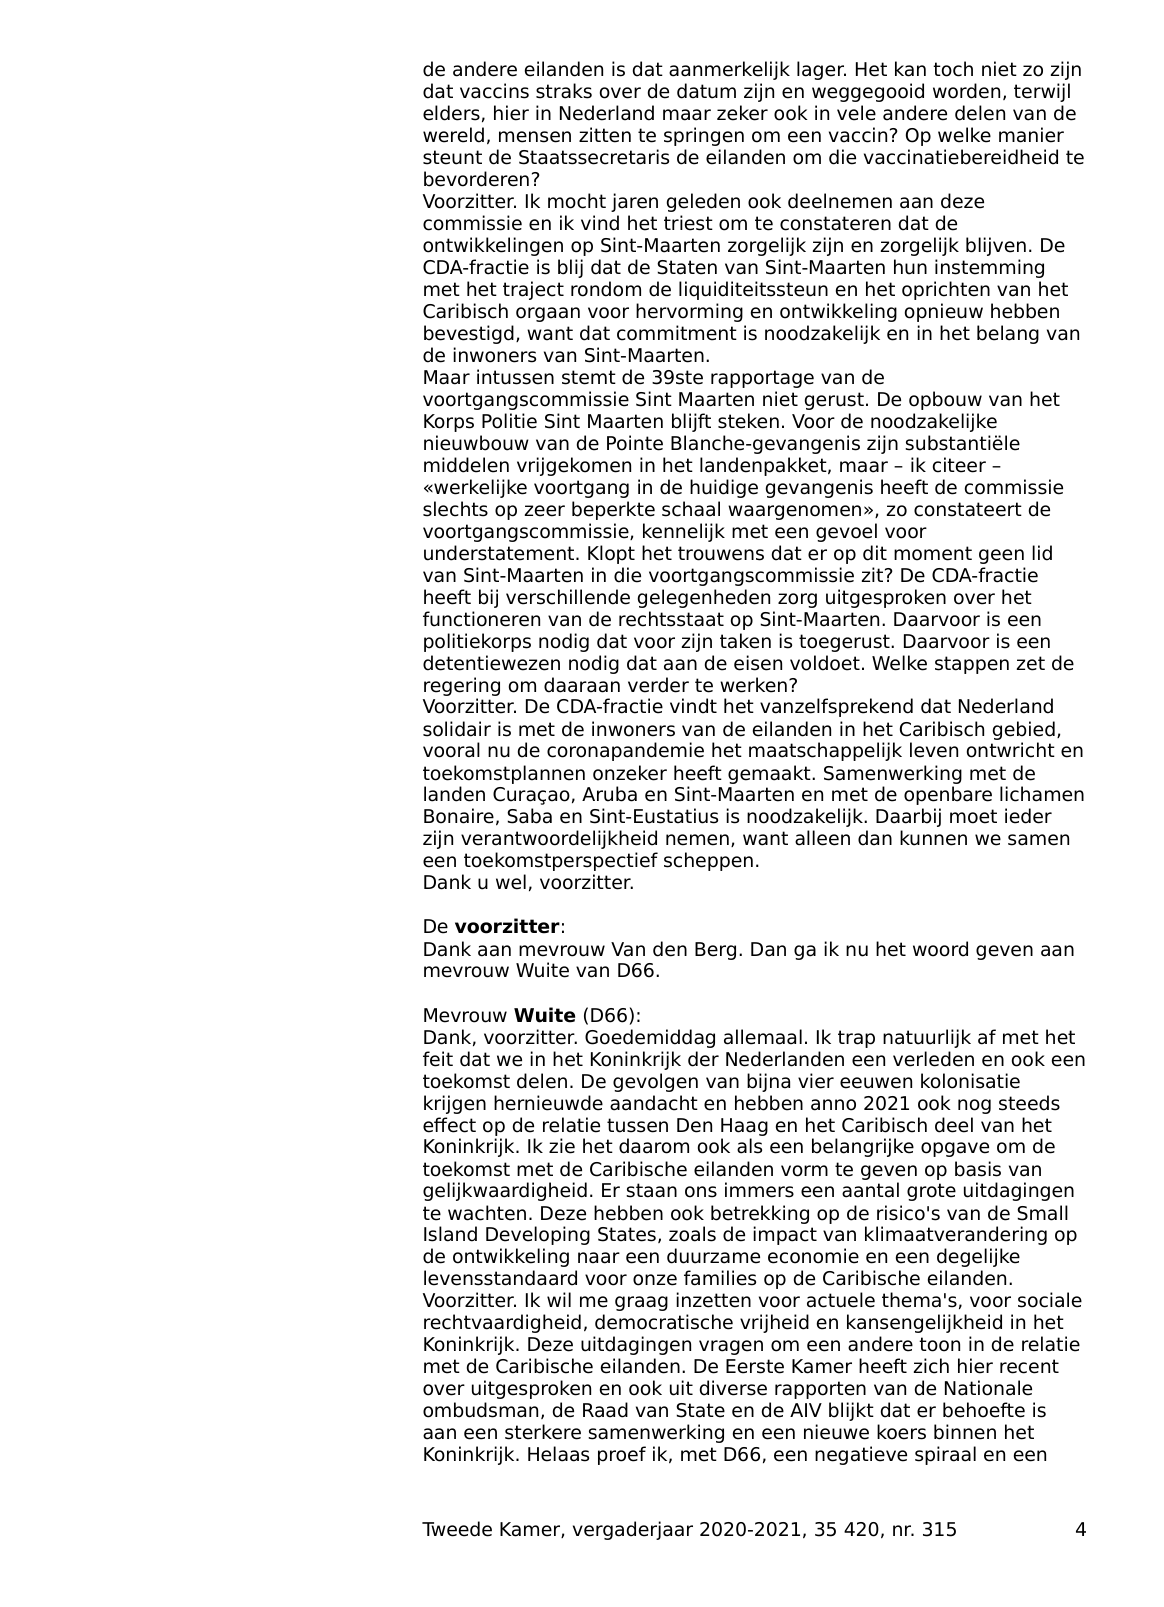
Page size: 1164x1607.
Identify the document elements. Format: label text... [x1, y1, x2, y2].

text Maar intussen stemt de 39ste rapportage van de voortgangscommissie Sint Maarten niet gerust. De opbouw van het Korps Politie Sint Maarten blijft steken. Voor de noodzakelijke nieuwbouw van de Pointe Blanche-gevangenis zijn substantiële middelen vrijgekomen in het landenpakket, maar – ik citeer – «werkelijke voortgang in de huidige gevangenis heeft de commissie slechts op zeer beperkte schaal waargenomen», zo constateert de voortgangscommissie, kennelijk met een gevoel voor understatement. Klopt het trouwens dat er op dit moment geen lid van Sint-Maarten in die voortgangscommissie zit? De CDA-fractie heeft bij verschillende gelegenheden zorg uitgesproken over het functioneren van de rechtsstaat op Sint-Maarten. Daarvoor is een politiekorps nodig dat voor zijn taken is toegerust. Daarvoor is een detentiewezen nodig dat aan de eisen voldoet. Welke stappen zet de regering om daaraan verder te werken? [422, 367, 1087, 696]
text Dank, voorzitter. Goedemiddag allemaal. Ik trap natuurlijk af met het feit dat we in het Koninkrijk der Nederlanden een verleden en ook een toekomst delen. De gevolgen van bijna vier eeuwen kolonisatie krijgen hernieuwde aandacht en hebben anno 2021 ook nog steeds effect op de relatie tussen Den Haag en het Caribisch deel van het Koninkrijk. Ik zie het daarom ook als een belangrijke opgave om de toekomst met de Caribische eilanden vorm te geven op basis van gelijkwaardigheid. Er staan ons immers een aantal grote uitdagingen te wachten. Deze hebben ook betrekking op de risico's van de Small Island Developing States, zoals de impact van klimaatverandering op de ontwikkeling naar een duurzame economie en een degelijke levensstandaard voor onze families op de Caribische eilanden. [422, 1027, 1087, 1290]
text De voorzitter: [422, 916, 1087, 938]
text Voorzitter. De CDA-fractie vindt het vanzelfsprekend dat Nederland solidair is met de inwoners van de eilanden in het Caribisch gebied, vooral nu de coronapandemie het maatschappelijk leven ontwricht en toekomstplannen onzeker heeft gemaakt. Samenwerking met de landen Curaçao, Aruba en Sint-Maarten en met de openbare lichamen Bonaire, Saba en Sint-Eustatius is noodzakelijk. Daarbij moet ieder zijn verantwoordelijkheid nemen, want alleen dan kunnen we samen een toekomstperspectief scheppen. [422, 696, 1087, 872]
text Voorzitter. Ik wil me graag inzetten voor actuele thema's, voor sociale rechtvaardigheid, democratische vrijheid en kansengelijkheid in het Koninkrijk. Deze uitdagingen vragen om een andere toon in de relatie met de Caribische eilanden. De Eerste Kamer heeft zich hier recent over uitgesproken en ook uit diverse rapporten van de Nationale ombudsman, de Raad van State en de AIV blijkt dat er behoefte is aan een sterkere samenwerking en een nieuwe koers binnen het Koninkrijk. Helaas proef ik, met D66, een negatieve spiraal en een [422, 1290, 1087, 1466]
text Voorzitter. Ik mocht jaren geleden ook deelnemen aan deze commissie en ik vind het triest om te constateren dat de ontwikkelingen op Sint-Maarten zorgelijk zijn en zorgelijk blijven. De CDA-fractie is blij dat de Staten van Sint-Maarten hun instemming met het traject rondom de liquiditeitssteun en het oprichten van het Caribisch orgaan voor hervorming en ontwikkeling opnieuw hebben bevestigd, want dat commitment is noodzakelijk en in het belang van de inwoners van Sint-Maarten. [422, 191, 1087, 367]
text Dank aan mevrouw Van den Berg. Dan ga ik nu het woord geven aan mevrouw Wuite van D66. [422, 938, 1087, 982]
text Dank u wel, voorzitter. [422, 872, 1087, 894]
text Mevrouw Wuite (D66): [422, 1004, 1087, 1027]
text de andere eilanden is dat aanmerkelijk lager. Het kan toch niet zo zijn dat vaccins straks over de datum zijn en weggegooid worden, terwijl elders, hier in Nederland maar zeker ook in vele andere delen van de wereld, mensen zitten te springen om een vaccin? Op welke manier steunt de Staatssecretaris de eilanden om die vaccinatiebereidheid te bevorderen? [422, 59, 1087, 191]
